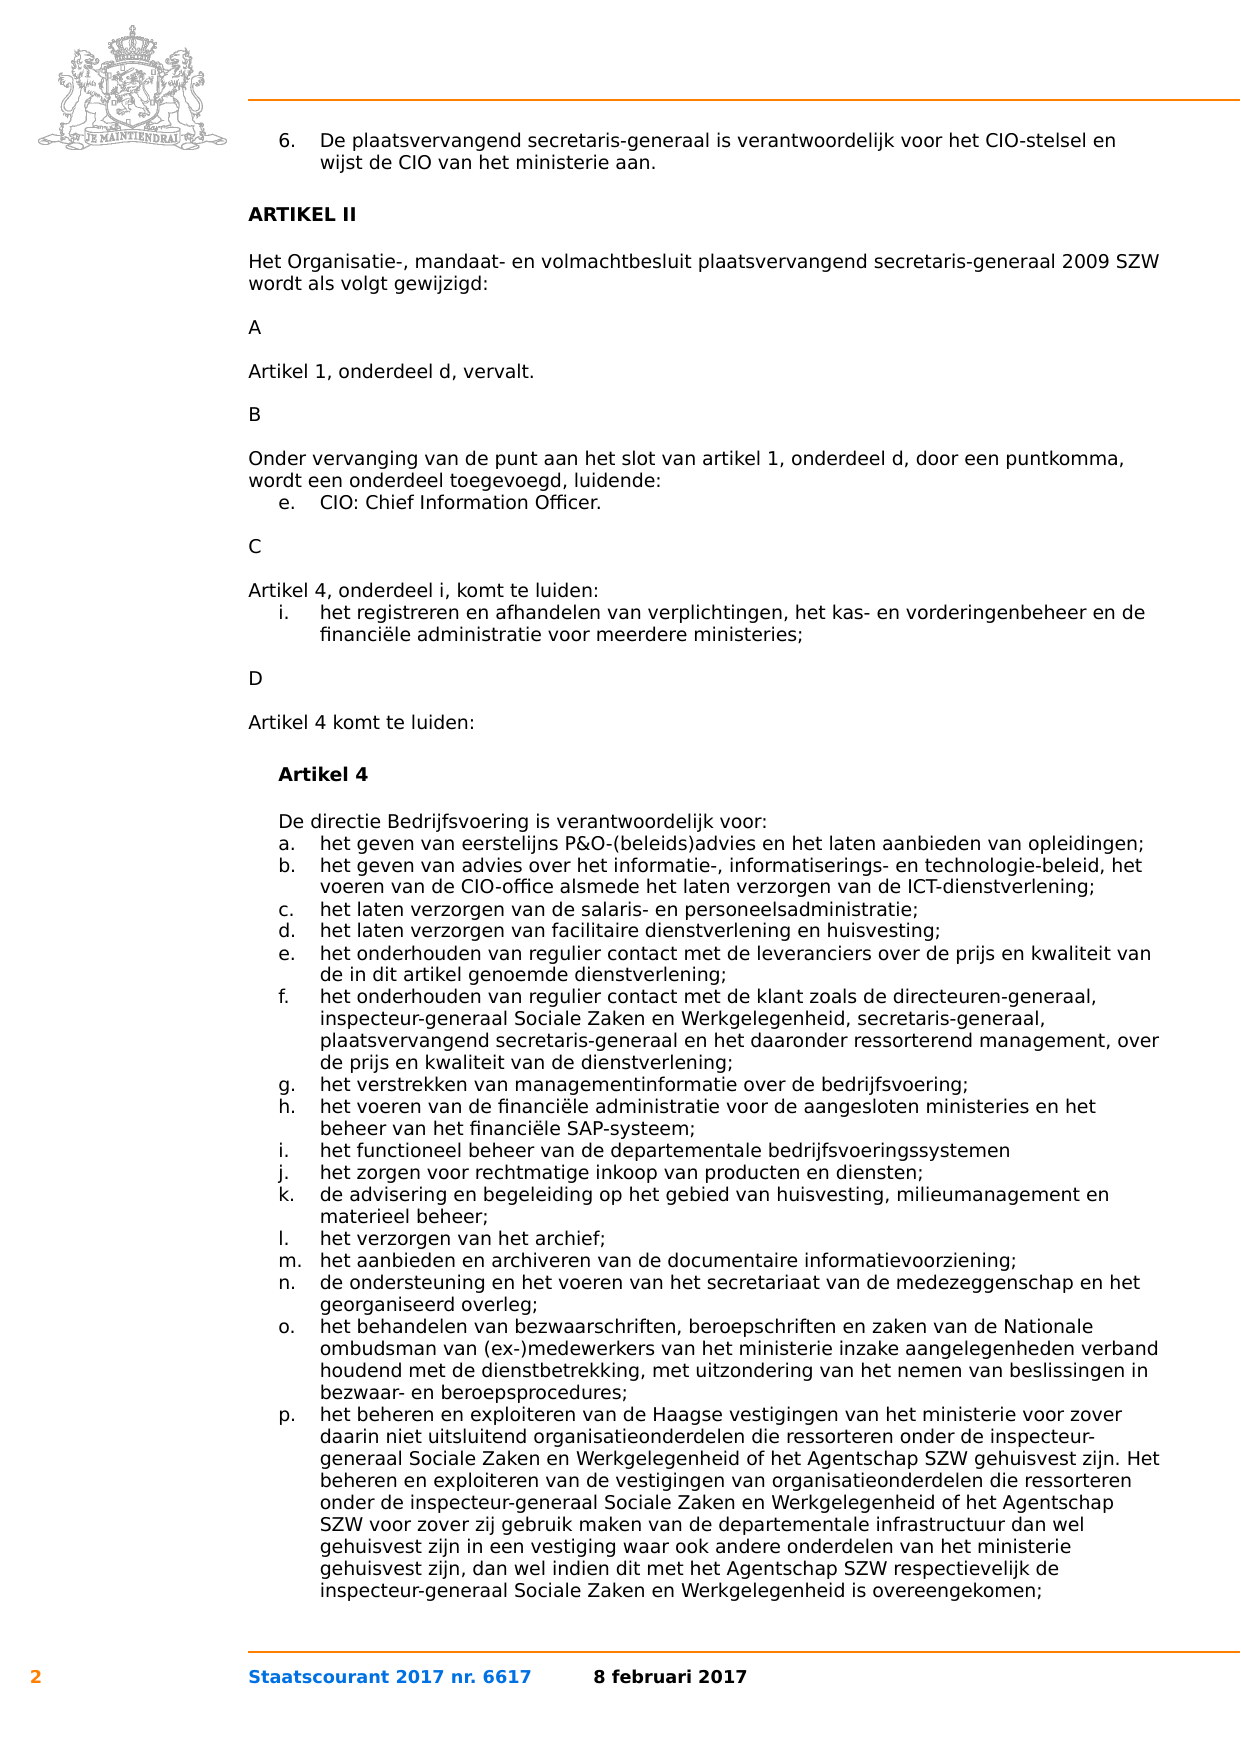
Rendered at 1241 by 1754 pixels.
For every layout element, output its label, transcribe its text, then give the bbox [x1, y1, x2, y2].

text o. het behandelen van bezwaarschriften, beroepschriften en zaken van de Nationale ombudsman van (ex-)medewerkers van het ministerie inzake aangelegenheden verband houdend met de dienstbetrekking, met uitzondering van het nemen van beslissingen in bezwaar- en beroepsprocedures; [278, 1316, 1163, 1404]
text a. het geven van eerstelijns P&O-(beleids)advies en het laten aanbieden van opleidingen; [278, 832, 1163, 854]
text e. CIO: Chief Information Officer. [278, 492, 1163, 514]
text d. het laten verzorgen van facilitaire dienstverlening en huisvesting; [278, 920, 1163, 942]
text e. het onderhouden van regulier contact met de leveranciers over de prijs en kwaliteit van de in dit artikel genoemde dienstverlening; [278, 942, 1163, 986]
text De directie Bedrijfsvoering is verantwoordelijk voor: [278, 811, 1163, 832]
subtitle ARTIKEL II [248, 204, 1163, 226]
text l. het verzorgen van het archief; [278, 1228, 1163, 1250]
text h. het voeren van de financiële administratie voor de aangesloten ministeries en het beheer van het financiële SAP-systeem; [278, 1096, 1163, 1140]
text Artikel 4, onderdeel i, komt te luiden: [248, 580, 1163, 602]
text Artikel 1, onderdeel d, vervalt. [248, 361, 1163, 382]
text B [248, 404, 1163, 426]
text C [248, 536, 1163, 558]
text b. het geven van advies over het informatie-, informatiserings- en technologie-beleid, het voeren van de CIO-office alsmede het laten verzorgen van de ICT-dienstverlening; [278, 854, 1163, 898]
text 6. De plaatsvervangend secretaris-generaal is verantwoordelijk voor het CIO-stelsel en wijst de CIO van het ministerie aan. [278, 130, 1163, 174]
text Onder vervanging van de punt aan het slot van artikel 1, onderdeel d, door een puntkomma, wordt een onderdeel toegevoegd, luidende: [248, 448, 1163, 492]
text i. het functioneel beheer van de departementale bedrijfsvoeringssystemen [278, 1140, 1163, 1162]
text Het Organisatie-, mandaat- en volmachtbesluit plaatsvervangend secretaris-generaal 2009 SZW wordt als volgt gewijzigd: [248, 251, 1163, 295]
text D [248, 668, 1163, 690]
subtitle Artikel 4 [278, 763, 1163, 786]
text f. het onderhouden van regulier contact met de klant zoals de directeuren-generaal, inspecteur-generaal Sociale Zaken en Werkgelegenheid, secretaris-generaal, plaatsvervangend secretaris-generaal en het daaronder ressorterend management, over de prijs en kwaliteit van de dienstverlening; [278, 986, 1163, 1074]
text n. de ondersteuning en het voeren van het secretariaat van de medezeggenschap en het georganiseerd overleg; [278, 1272, 1163, 1316]
text i. het registreren en afhandelen van verplichtingen, het kas- en vorderingenbeheer en de financiële administratie voor meerdere ministeries; [278, 602, 1163, 646]
text g. het verstrekken van managementinformatie over de bedrijfsvoering; [278, 1074, 1163, 1096]
text c. het laten verzorgen van de salaris- en personeelsadministratie; [278, 898, 1163, 920]
text A [248, 317, 1163, 339]
text k. de advisering en begeleiding op het gebied van huisvesting, milieumanagement en materieel beheer; [278, 1184, 1163, 1228]
text j. het zorgen voor rechtmatige inkoop van producten en diensten; [278, 1162, 1163, 1184]
text m. het aanbieden en archiveren van de documentaire informatievoorziening; [278, 1250, 1163, 1272]
text p. het beheren en exploiteren van de Haagse vestigingen van het ministerie voor zover daarin niet uitsluitend organisatieonderdelen die ressorteren onder de inspecteur-generaal Sociale Zaken en Werkgelegenheid of het Agentschap SZW gehuisvest zijn. Het beheren en exploiteren van de vestigingen van organisatieonderdelen die ressorteren onder de inspecteur-generaal Sociale Zaken en Werkgelegenheid of het Agentschap SZW voor zover zij gebruik maken van de departementale infrastructuur dan wel gehuisvest zijn in een vestiging waar ook andere onderdelen van het ministerie gehuisvest zijn, dan wel indien dit met het Agentschap SZW respectievelijk de inspecteur-generaal Sociale Zaken en Werkgelegenheid is overeengekomen; [278, 1404, 1163, 1602]
picture [38, 25, 227, 150]
text Artikel 4 komt te luiden: [248, 712, 1163, 733]
